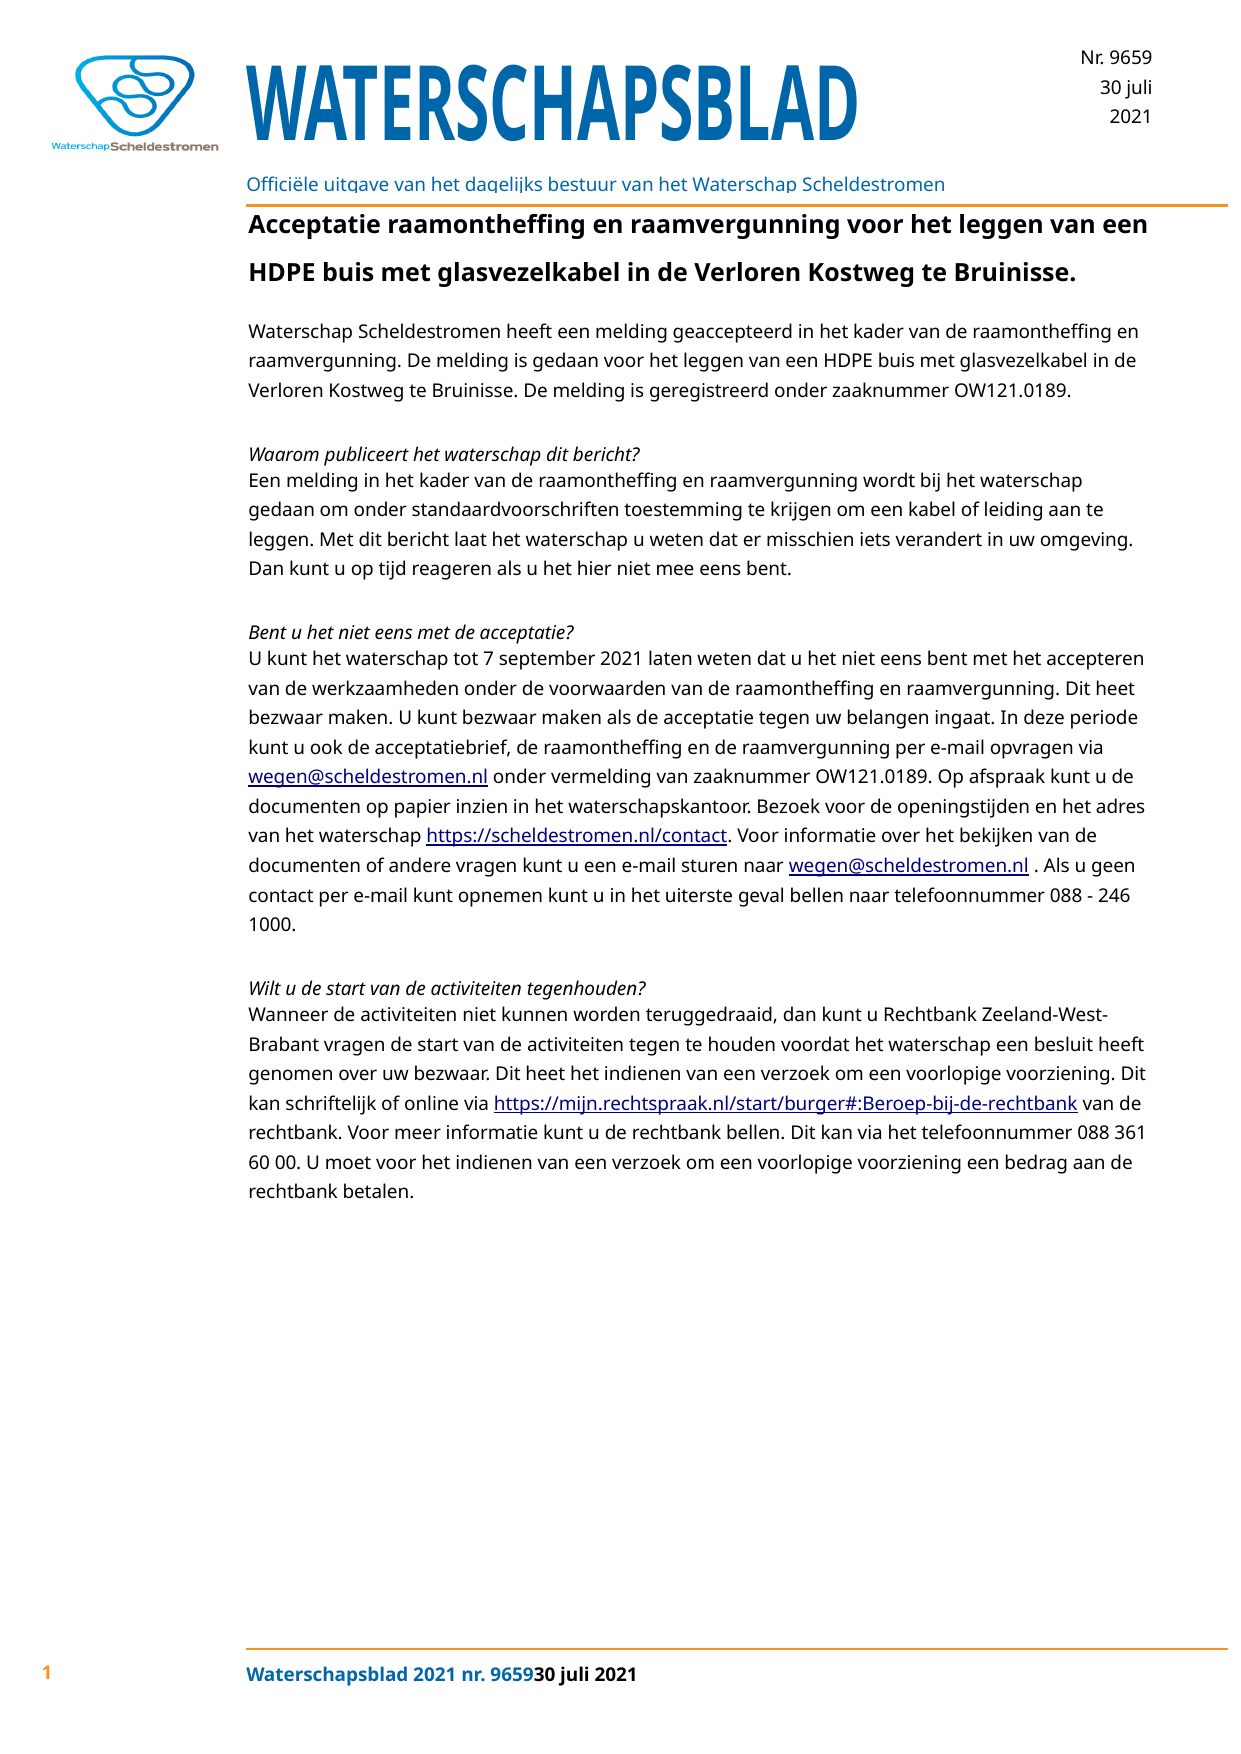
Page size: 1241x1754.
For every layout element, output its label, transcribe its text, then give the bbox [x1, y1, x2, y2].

text Bent u het niet eens met de acceptatie? [248, 619, 1152, 645]
text Waarom publiceert het waterschap dit bericht? [248, 441, 1152, 467]
text Acceptatie raamontheffing en raamvergunning voor het leggen van een HDPE buis met glasvezelkabel in de Verloren Kostweg te Bruinisse. [248, 207, 1152, 288]
picture [41, 47, 231, 172]
text U kunt het waterschap tot 7 september 2021 laten weten dat u het niet eens bent met het accepteren van de werkzaamheden onder de voorwaarden van de raamontheffing en raamvergunning. Dit heet bezwaar maken. U kunt bezwaar maken als de acceptatie tegen uw belangen ingaat. In deze periode kunt u ook de acceptatiebrief, de raamontheffing en de raamvergunning per e-mail opvragen via wegen@scheldestromen.nl onder vermelding van zaaknummer OW121.0189. Op afspraak kunt u de documenten op papier inzien in het waterschapskantoor. Bezoek voor de openingstijden en het adres van het waterschap https://scheldestromen.nl/contact. Voor informatie over het bekijken van de documenten of andere vragen kunt u een e-mail sturen naar wegen@scheldestromen.nl . Als u geen contact per e-mail kunt opnemen kunt u in het uiterste geval bellen naar telefoonnummer 088 - 246 1000. [248, 645, 1152, 937]
text Waterschap Scheldestromen heeft een melding geaccepteerd in het kader van de raamontheffing en raamvergunning. De melding is gedaan voor het leggen van een HDPE buis met glasvezelkabel in de Verloren Kostweg te Bruinisse. De melding is geregistreerd onder zaaknummer OW121.0189. [248, 318, 1152, 403]
text Wilt u de start van de activiteiten tegenhouden? [248, 975, 1152, 1001]
text Een melding in het kader van de raamontheffing en raamvergunning wordt bij het waterschap gedaan om onder standaardvoorschriften toestemming te krijgen om een kabel of leiding aan te leggen. Met dit bericht laat het waterschap u weten dat er misschien iets verandert in uw omgeving. Dan kunt u op tijd reageren als u het hier niet mee eens bent. [248, 467, 1152, 581]
text Wanneer de activiteiten niet kunnen worden teruggedraaid, dan kunt u Rechtbank Zeeland-West-Brabant vragen de start van de activiteiten tegen te houden voordat het waterschap een besluit heeft genomen over uw bezwaar. Dit heet het indienen van een verzoek om een voorlopige voorziening. Dit kan schriftelijk of online via https://mijn.rechtspraak.nl/start/burger#:Beroep-bij-de-rechtbank van de rechtbank. Voor meer informatie kunt u de rechtbank bellen. Dit kan via het telefoonnummer 088 361 60 00. U moet voor het indienen van een verzoek om een voorlopige voorziening een bedrag aan de rechtbank betalen. [248, 1001, 1152, 1204]
